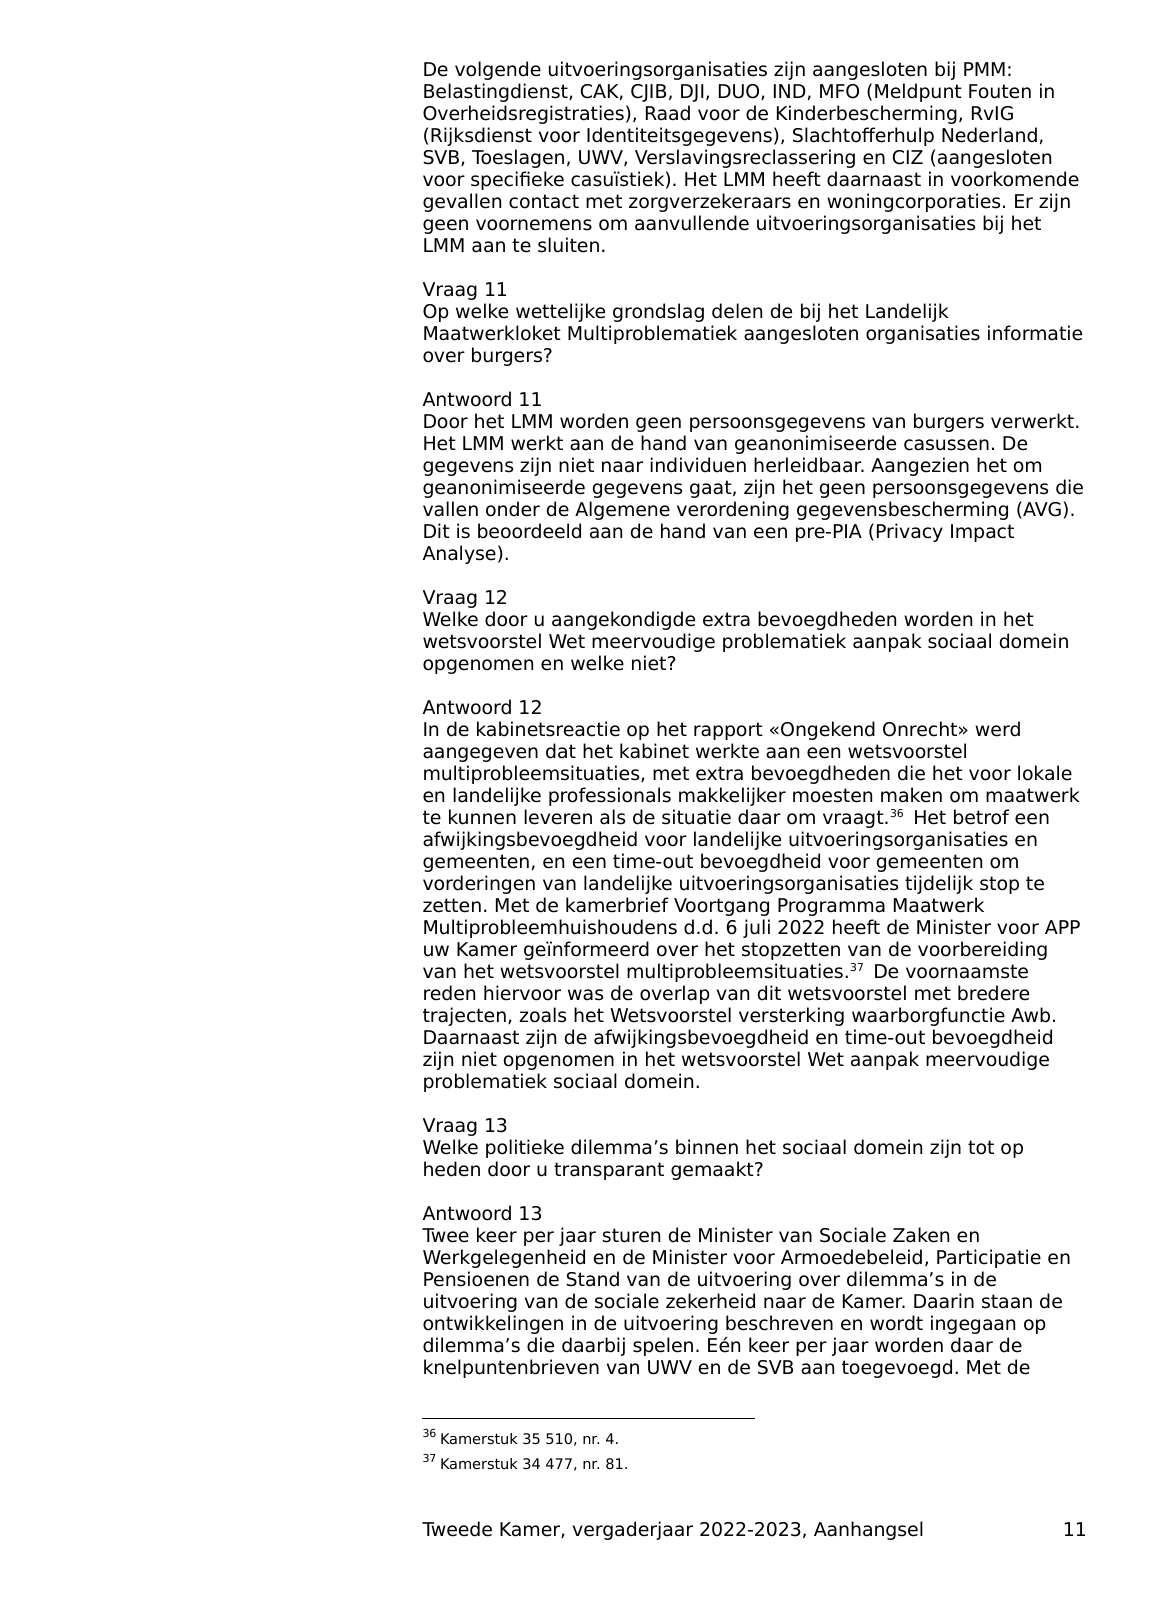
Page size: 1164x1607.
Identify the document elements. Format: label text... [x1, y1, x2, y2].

text Antwoord 13 [422, 1203, 1087, 1225]
text Welke door u aangekondigde extra bevoegdheden worden in het wetsvoorstel Wet meervoudige problematiek aanpak sociaal domein opgenomen en welke niet? [422, 609, 1087, 675]
text Op welke wettelijke grondslag delen de bij het Landelijk Maatwerkloket Multiproblematiek aangesloten organisaties informatie over burgers? [422, 301, 1087, 367]
text Vraag 12 [422, 587, 1087, 609]
text De volgende uitvoeringsorganisaties zijn aangesloten bij PMM: Belastingdienst, CAK, CJIB, DJI, DUO, IND, MFO (Meldpunt Fouten in Overheidsregistraties), Raad voor de Kinderbescherming, RvIG (Rijksdienst voor Identiteitsgegevens), Slachtofferhulp Nederland, SVB, Toeslagen, UWV, Verslavingsreclassering en CIZ (aangesloten voor specifieke casuïstiek). Het LMM heeft daarnaast in voorkomende gevallen contact met zorgverzekeraars en woningcorporaties. Er zijn geen voornemens om aanvullende uitvoeringsorganisaties bij het LMM aan te sluiten. [422, 59, 1087, 257]
text Twee keer per jaar sturen de Minister van Sociale Zaken en Werkgelegenheid en de Minister voor Armoedebeleid, Participatie en Pensioenen de Stand van de uitvoering over dilemma’s in de uitvoering van de sociale zekerheid naar de Kamer. Daarin staan de ontwikkelingen in de uitvoering beschreven en wordt ingegaan op dilemma’s die daarbij spelen. Eén keer per jaar worden daar de knelpuntenbrieven van UWV en de SVB aan toegevoegd. Met de [422, 1225, 1087, 1379]
text Door het LMM worden geen persoonsgegevens van burgers verwerkt. Het LMM werkt aan de hand van geanonimiseerde casussen. De gegevens zijn niet naar individuen herleidbaar. Aangezien het om geanonimiseerde gegevens gaat, zijn het geen persoonsgegevens die vallen onder de Algemene verordening gegevensbescherming (AVG). Dit is beoordeeld aan de hand van een pre-PIA (Privacy Impact Analyse). [422, 411, 1087, 565]
text In de kabinetsreactie op het rapport «Ongekend Onrecht» werd aangegeven dat het kabinet werkte aan een wetsvoorstel multiprobleemsituaties, met extra bevoegdheden die het voor lokale en landelijke professionals makkelijker moesten maken om maatwerk te kunnen leveren als de situatie daar om vraagt. Het betrof een afwijkingsbevoegdheid voor landelijke uitvoeringsorganisaties en gemeenten, en een time-out bevoegdheid voor gemeenten om vorderingen van landelijke uitvoeringsorganisaties tijdelijk stop te zetten. Met de kamerbrief Voortgang Programma Maatwerk Multiprobleemhuishoudens d.d. 6 juli 2022 heeft de Minister voor APP uw Kamer geïnformeerd over het stopzetten van de voorbereiding van het wetsvoorstel multiprobleemsituaties. De voornaamste reden hiervoor was de overlap van dit wetsvoorstel met bredere trajecten, zoals het Wetsvoorstel versterking waarborgfunctie Awb. Daarnaast zijn de afwijkingsbevoegdheid en time-out bevoegdheid zijn niet opgenomen in het wetsvoorstel Wet aanpak meervoudige problematiek sociaal domein. [422, 719, 1087, 1093]
text Vraag 11 [422, 279, 1087, 301]
text Antwoord 12 [422, 697, 1087, 719]
text Antwoord 11 [422, 389, 1087, 411]
text Vraag 13 [422, 1115, 1087, 1137]
text Kamerstuk 34 477, nr. 81. [422, 1452, 1087, 1474]
text Kamerstuk 35 510, nr. 4. [422, 1427, 1087, 1449]
text Welke politieke dilemma’s binnen het sociaal domein zijn tot op heden door u transparant gemaakt? [422, 1137, 1087, 1181]
